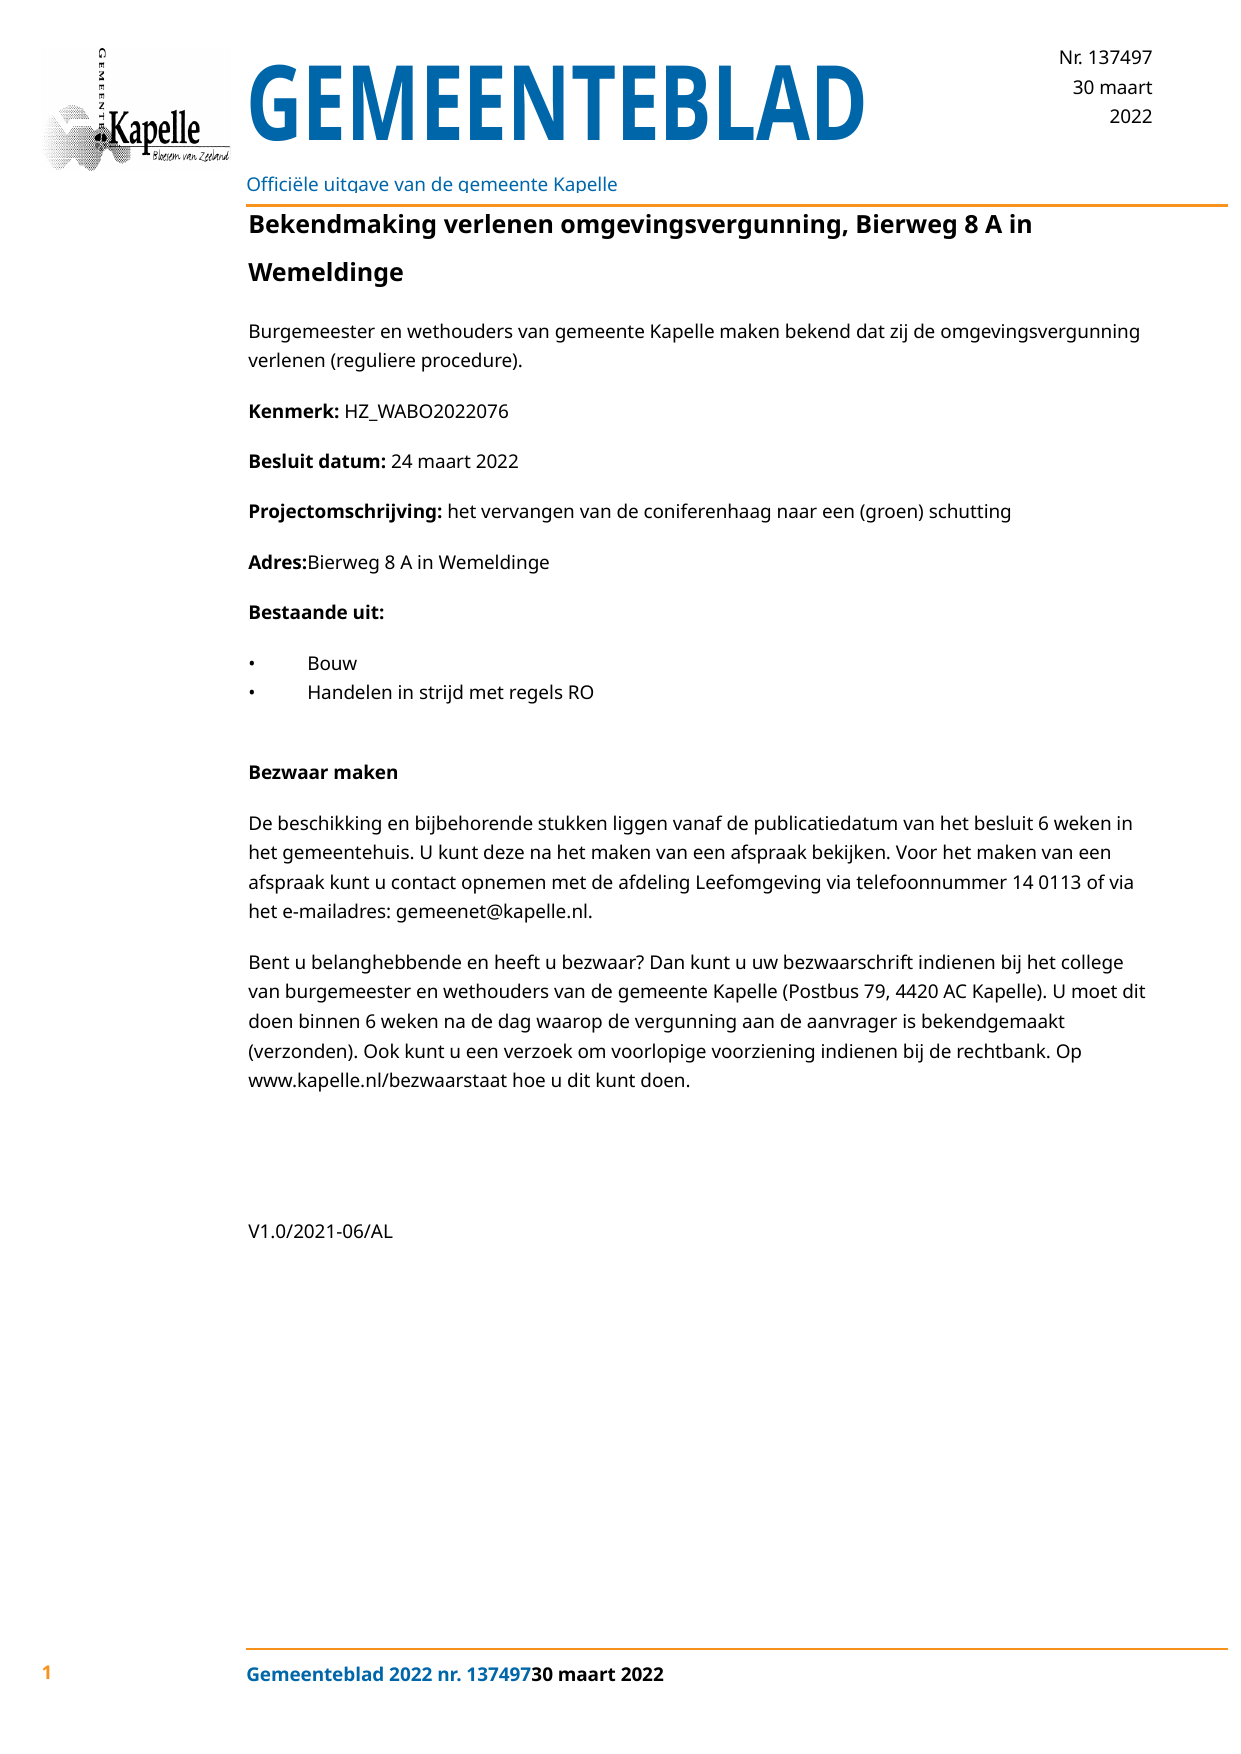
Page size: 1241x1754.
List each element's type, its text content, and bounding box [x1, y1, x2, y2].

text Bent u belanghebbende en heeft u bezwaar? Dan kunt u uw bezwaarschrift indienen bij het college van burgemeester en wethouders van de gemeente Kapelle (Postbus 79, 4420 AC Kapelle). U moet dit doen binnen 6 weken na de dag waarop de vergunning aan de aanvrager is bekendgemaakt (verzonden). Ook kunt u een verzoek om voorlopige voorziening indienen bij de rechtbank. Op www.kapelle.nl/bezwaarstaat hoe u dit kunt doen. [248, 949, 1152, 1093]
text De beschikking en bijbehorende stukken liggen vanaf de publicatiedatum van het besluit 6 weken in het gemeentehuis. U kunt deze na het maken van een afspraak bekijken. Voor het maken van een afspraak kunt u contact opnemen met de afdeling Leefomgeving via telefoonnummer 14 0113 of via het e-mailadres: gemeenet@kapelle.nl. [248, 810, 1152, 924]
picture [41, 47, 231, 172]
text Bezwaar maken [248, 759, 1152, 785]
text Besluit datum: 24 maart 2022 [248, 448, 1152, 474]
text Projectomschrijving: het vervangen van de coniferenhaag naar een (groen) schutting [248, 499, 1152, 524]
text Burgemeester en wethouders van gemeente Kapelle maken bekend dat zij de omgevingsvergunning verlenen (reguliere procedure). [248, 318, 1152, 373]
text Adres:Bierweg 8 A in Wemeldinge [248, 549, 1152, 575]
text Kenmerk: HZ_WABO2022076 [248, 398, 1152, 424]
text V1.0/2021-06/AL [248, 1219, 1152, 1244]
list Handelen in strijd met regels RO [248, 679, 1152, 705]
text Bestaande uit: [248, 599, 1152, 625]
text Bekendmaking verlenen omgevingsvergunning, Bierweg 8 A in Wemeldinge [248, 207, 1152, 288]
list Bouw [248, 650, 1152, 676]
